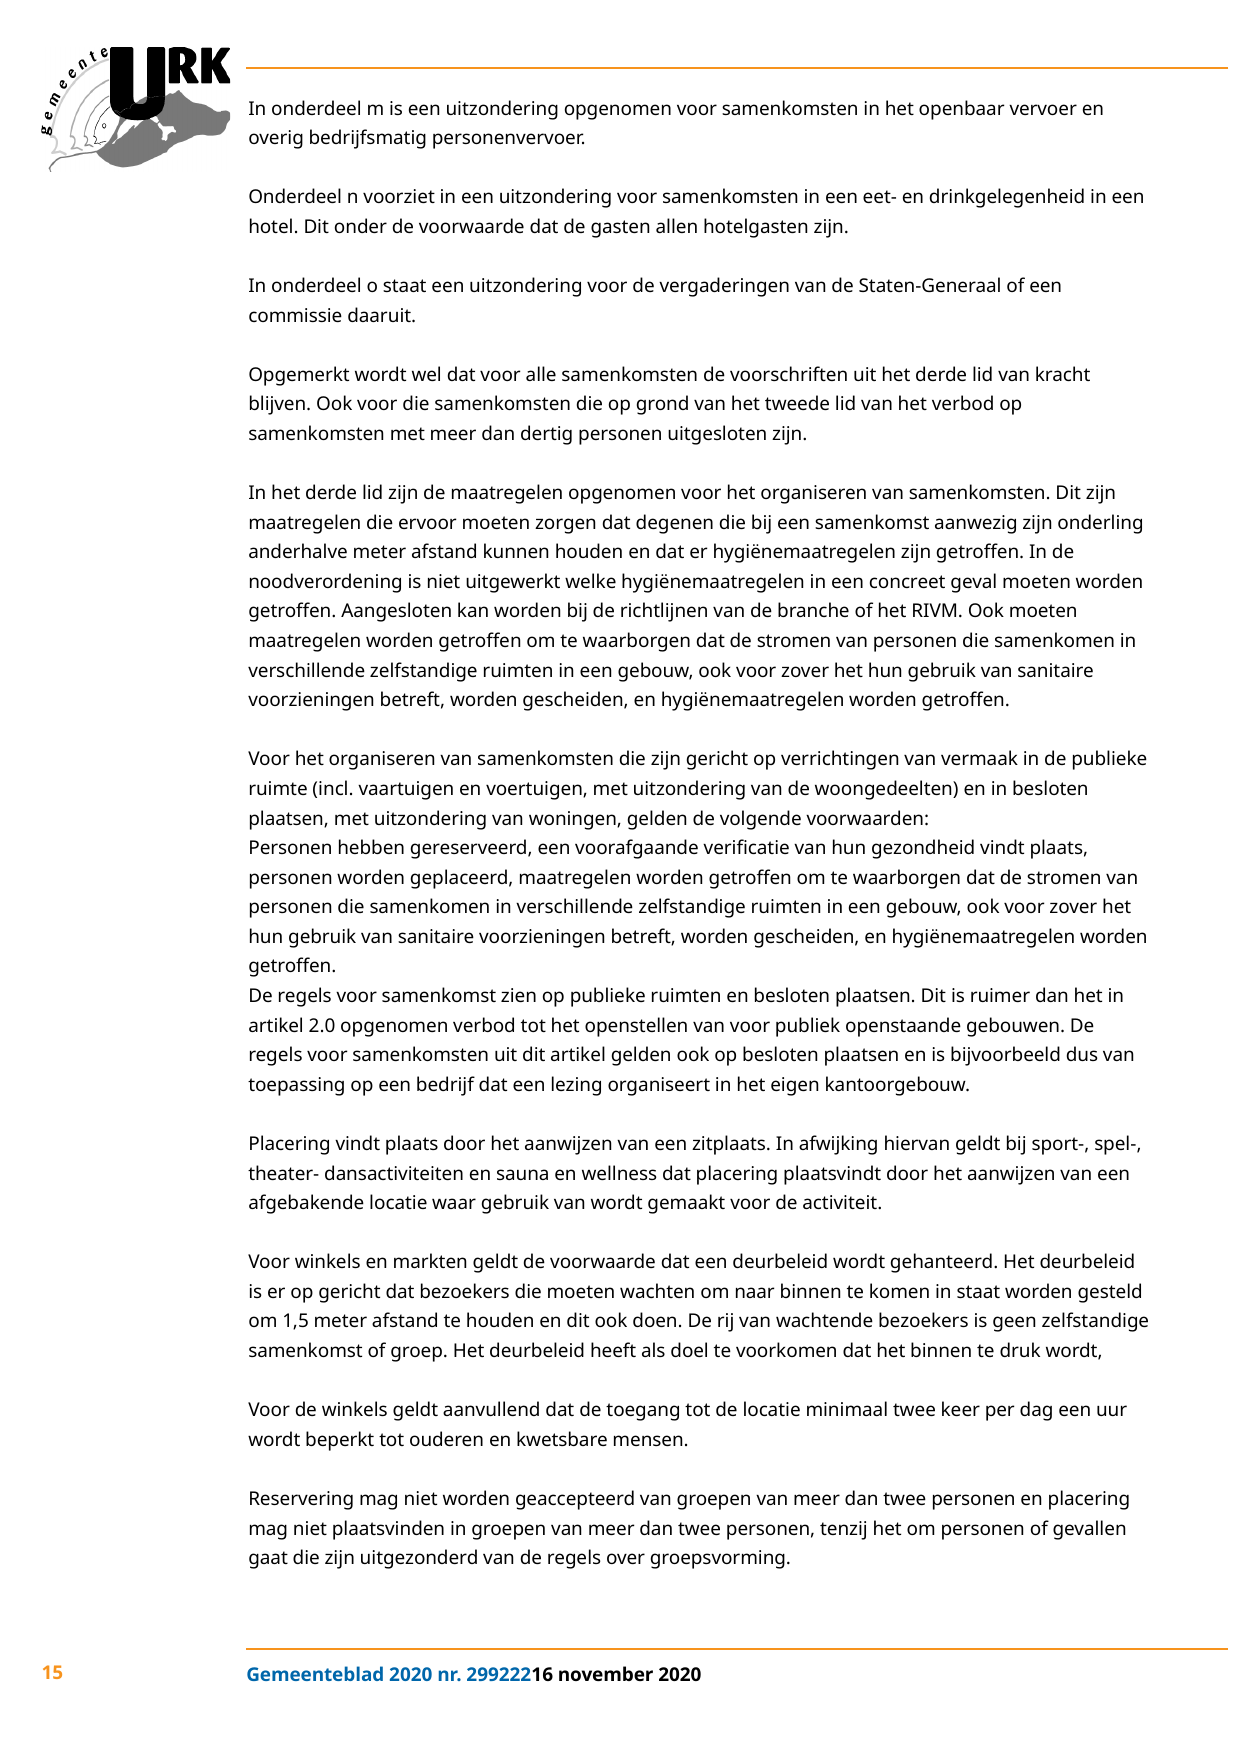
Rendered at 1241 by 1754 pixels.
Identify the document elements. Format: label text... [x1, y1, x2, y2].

text Onderdeel n voorziet in een uitzondering voor samenkomsten in een eet- en drinkgelegenheid in een hotel. Dit onder de voorwaarde dat de gasten allen hotelgasten zijn. [248, 183, 1152, 239]
text Voor de winkels geldt aanvullend dat de toegang tot de locatie minimaal twee keer per dag een uur wordt beperkt tot ouderen en kwetsbare mensen. [248, 1396, 1152, 1452]
text Personen hebben gereserveerd, een voorafgaande verificatie van hun gezondheid vindt plaats, personen worden geplaceerd, maatregelen worden getroffen om te waarborgen dat de stromen van personen die samenkomen in verschillende zelfstandige ruimten in een gebouw, ook voor zover het hun gebruik van sanitaire voorzieningen betreft, worden gescheiden, en hygiënemaatregelen worden getroffen. [248, 834, 1152, 978]
text Opgemerkt wordt wel dat voor alle samenkomsten de voorschriften uit het derde lid van kracht blijven. Ook voor die samenkomsten die op grond van het tweede lid van het verbod op samenkomsten met meer dan dertig personen uitgesloten zijn. [248, 361, 1152, 446]
text In onderdeel o staat een uitzondering voor de vergaderingen van de Staten-Generaal of een commissie daaruit. [248, 272, 1152, 328]
text Placering vindt plaats door het aanwijzen van een zitplaats. In afwijking hiervan geldt bij sport-, spel-, theater- dansactiviteiten en sauna en wellness dat placering plaatsvindt door het aanwijzen van een afgebakende locatie waar gebruik van wordt gemaakt voor de activiteit. [248, 1130, 1152, 1215]
text Voor winkels en markten geldt de voorwaarde dat een deurbeleid wordt gehanteerd. Het deurbeleid is er op gericht dat bezoekers die moeten wachten om naar binnen te komen in staat worden gesteld om 1,5 meter afstand te houden en dit ook doen. De rij van wachtende bezoekers is geen zelfstandige samenkomst of groep. Het deurbeleid heeft als doel te voorkomen dat het binnen te druk wordt, [248, 1248, 1152, 1363]
text De regels voor samenkomst zien op publieke ruimten en besloten plaatsen. Dit is ruimer dan het in artikel 2.0 opgenomen verbod tot het openstellen van voor publiek openstaande gebouwen. De regels voor samenkomsten uit dit artikel gelden ook op besloten plaatsen en is bijvoorbeeld dus van toepassing op een bedrijf dat een lezing organiseert in het eigen kantoorgebouw. [248, 982, 1152, 1097]
picture [41, 47, 231, 172]
text Reservering mag niet worden geaccepteerd van groepen van meer dan twee personen en placering mag niet plaatsvinden in groepen van meer dan twee personen, tenzij het om personen of gevallen gaat die zijn uitgezonderd van de regels over groepsvorming. [248, 1485, 1152, 1570]
text In het derde lid zijn de maatregelen opgenomen voor het organiseren van samenkomsten. Dit zijn maatregelen die ervoor moeten zorgen dat degenen die bij een samenkomst aanwezig zijn onderling anderhalve meter afstand kunnen houden en dat er hygiënemaatregelen zijn getroffen. In de noodverordening is niet uitgewerkt welke hygiënemaatregelen in een concreet geval moeten worden getroffen. Aangesloten kan worden bij de richtlijnen van de branche of het RIVM. Ook moeten maatregelen worden getroffen om te waarborgen dat de stromen van personen die samenkomen in verschillende zelfstandige ruimten in een gebouw, ook voor zover het hun gebruik van sanitaire voorzieningen betreft, worden gescheiden, en hygiënemaatregelen worden getroffen. [248, 479, 1152, 712]
text Voor het organiseren van samenkomsten die zijn gericht op verrichtingen van vermaak in de publieke ruimte (incl. vaartuigen en voertuigen, met uitzondering van de woongedeelten) en in besloten plaatsen, met uitzondering van woningen, gelden de volgende voorwaarden: [248, 746, 1152, 831]
text In onderdeel m is een uitzondering opgenomen voor samenkomsten in het openbaar vervoer en overig bedrijfsmatig personenvervoer. [248, 95, 1152, 150]
